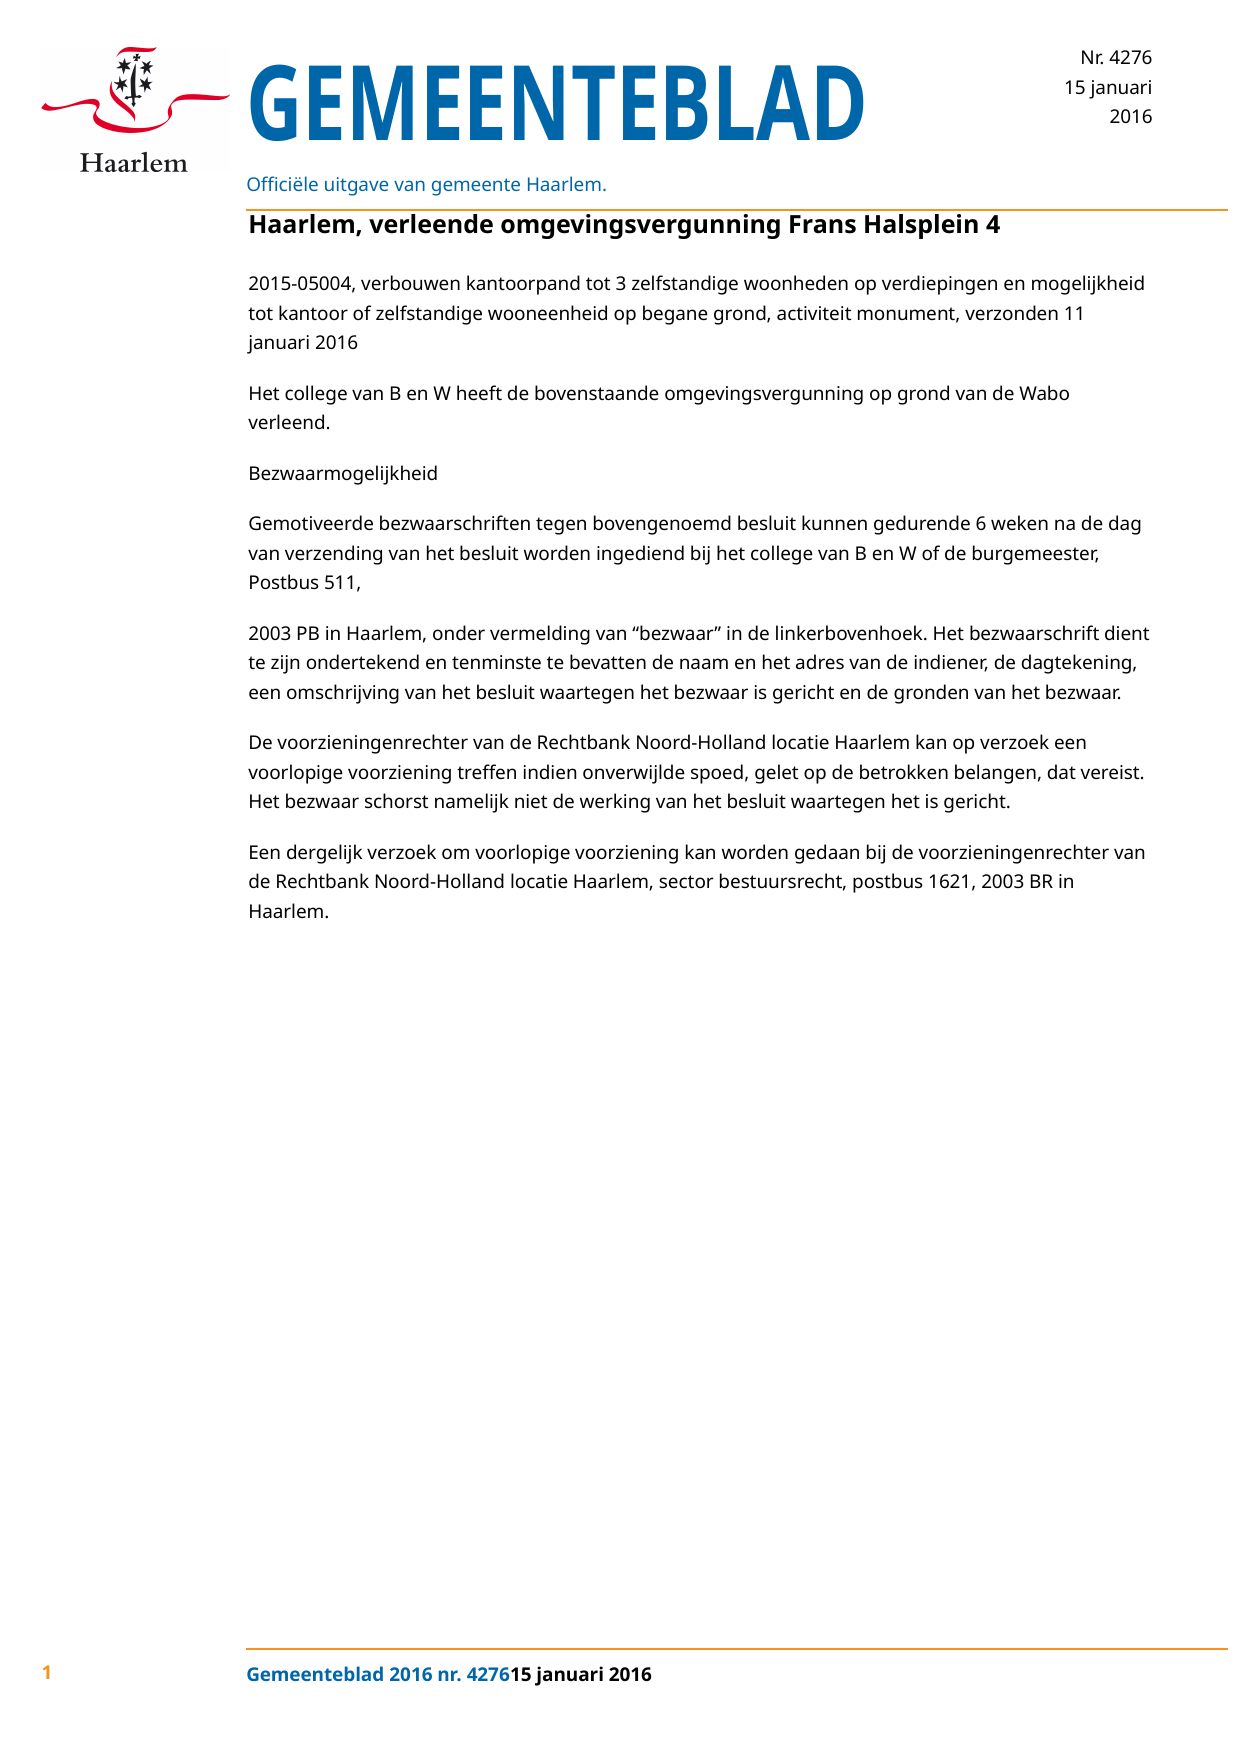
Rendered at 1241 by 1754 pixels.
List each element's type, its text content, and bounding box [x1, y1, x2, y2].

text 2003 PB in Haarlem, onder vermelding van “bezwaar” in de linkerbovenhoek. Het bezwaarschrift dient te zijn ondertekend en tenminste te bevatten de naam en het adres van de indiener, de dagtekening, een omschrijving van het besluit waartegen het bezwaar is gericht en de gronden van het bezwaar. [248, 620, 1152, 705]
text Bezwaarmogelijkheid [248, 460, 1152, 486]
picture [41, 47, 231, 172]
text Het college van B en W heeft de bovenstaande omgevingsvergunning op grond van de Wabo verleend. [248, 380, 1152, 435]
text Gemotiveerde bezwaarschriften tegen bovengenoemd besluit kunnen gedurende 6 weken na de dag van verzending van het besluit worden ingediend bij het college van B en W of de burgemeester, Postbus 511, [248, 510, 1152, 595]
text 2015-05004, verbouwen kantoorpand tot 3 zelfstandige woonheden op verdiepingen en mogelijkheid tot kantoor of zelfstandige wooneenheid op begane grond, activiteit monument, verzonden 11 januari 2016 [248, 270, 1152, 355]
text Haarlem, verleende omgevingsvergunning Frans Halsplein 4 [248, 211, 1152, 241]
text Een dergelijk verzoek om voorlopige voorziening kan worden gedaan bij de voorzieningenrechter van de Rechtbank Noord-Holland locatie Haarlem, sector bestuursrecht, postbus 1621, 2003 BR in Haarlem. [248, 839, 1152, 924]
text De voorzieningenrechter van de Rechtbank Noord-Holland locatie Haarlem kan op verzoek een voorlopige voorziening treffen indien onverwijlde spoed, gelet op de betrokken belangen, dat vereist. Het bezwaar schorst namelijk niet de werking van het besluit waartegen het is gericht. [248, 729, 1152, 814]
